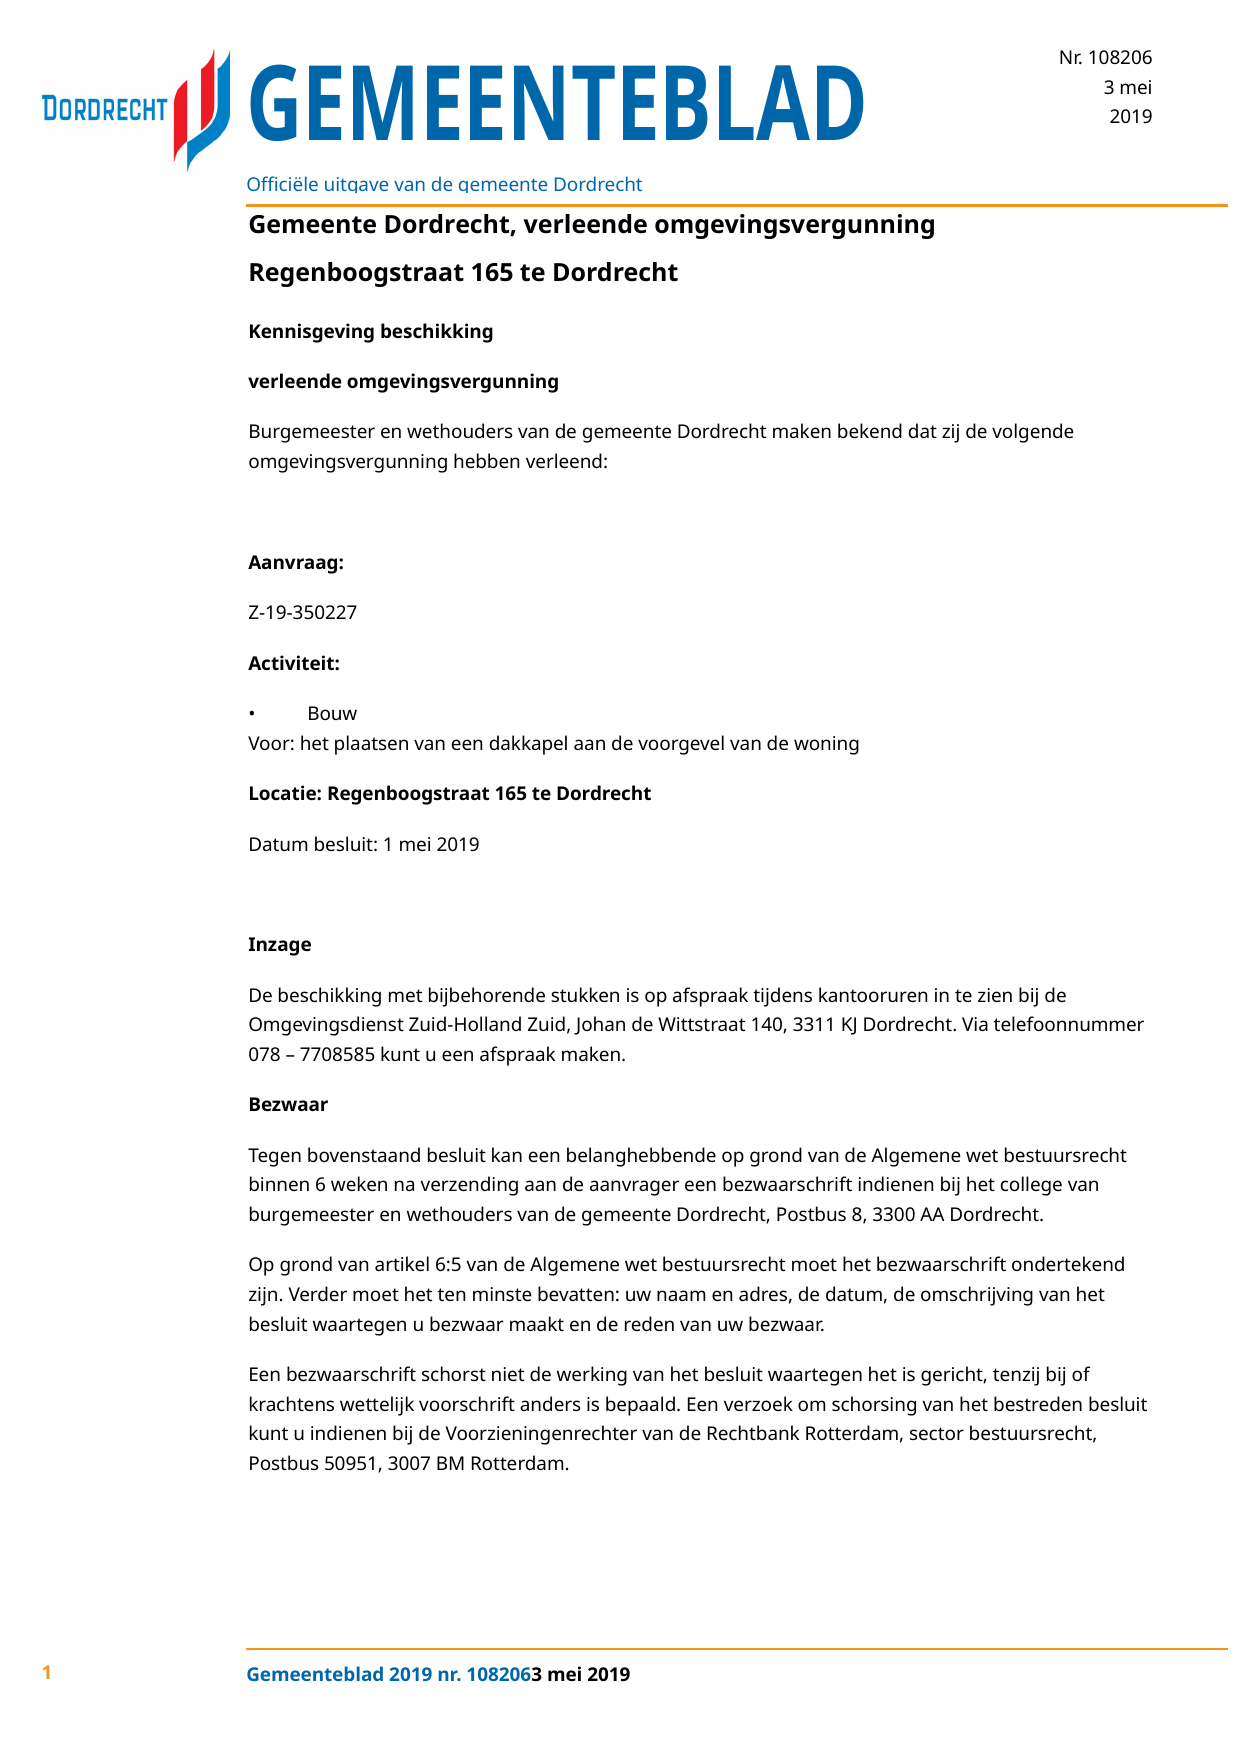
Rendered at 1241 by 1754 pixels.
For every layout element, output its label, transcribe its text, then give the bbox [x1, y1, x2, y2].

list Bouw [248, 700, 1152, 726]
text De beschikking met bijbehorende stukken is op afspraak tijdens kantooruren in te zien bij de Omgevingsdienst Zuid-Holland Zuid, Johan de Wittstraat 140, 3311 KJ Dordrecht. Via telefoonnummer 078 – 7708585 kunt u een afspraak maken. [248, 982, 1152, 1067]
text Bezwaar [248, 1092, 1152, 1117]
text verleende omgevingsvergunning [248, 368, 1152, 394]
text Op grond van artikel 6:5 van de Algemene wet bestuursrecht moet het bezwaarschrift ondertekend zijn. Verder moet het ten minste bevatten: uw naam en adres, de datum, de omschrijving van het besluit waartegen u bezwaar maakt en de reden van uw bezwaar. [248, 1252, 1152, 1337]
picture [41, 47, 231, 172]
text Kennisgeving beschikking [248, 318, 1152, 344]
text Datum besluit: 1 mei 2019 [248, 831, 1152, 857]
text Burgemeester en wethouders van de gemeente Dordrecht maken bekend dat zij de volgende omgevingsvergunning hebben verleend: [248, 419, 1152, 474]
text Locatie: Regenboogstraat 165 te Dordrecht [248, 780, 1152, 806]
text Gemeente Dordrecht, verleende omgevingsvergunning Regenboogstraat 165 te Dordrecht [248, 207, 1152, 288]
text Activiteit: [248, 650, 1152, 676]
text Een bezwaarschrift schorst niet de werking van het besluit waartegen het is gericht, tenzij bij of krachtens wettelijk voorschrift anders is bepaald. Een verzoek om schorsing van het bestreden besluit kunt u indienen bij de Voorzieningenrechter van de Rechtbank Rotterdam, sector bestuursrecht, Postbus 50951, 3007 BM Rotterdam. [248, 1361, 1152, 1476]
text Z-19-350227 [248, 599, 1152, 625]
text Aanvraag: [248, 549, 1152, 575]
text Inzage [248, 932, 1152, 957]
text Tegen bovenstaand besluit kan een belanghebbende op grond van de Algemene wet bestuursrecht binnen 6 weken na verzending aan de aanvrager een bezwaarschrift indienen bij het college van burgemeester en wethouders van de gemeente Dordrecht, Postbus 8, 3300 AA Dordrecht. [248, 1142, 1152, 1227]
text Voor: het plaatsen van een dakkapel aan de voorgevel van de woning [248, 730, 1152, 756]
